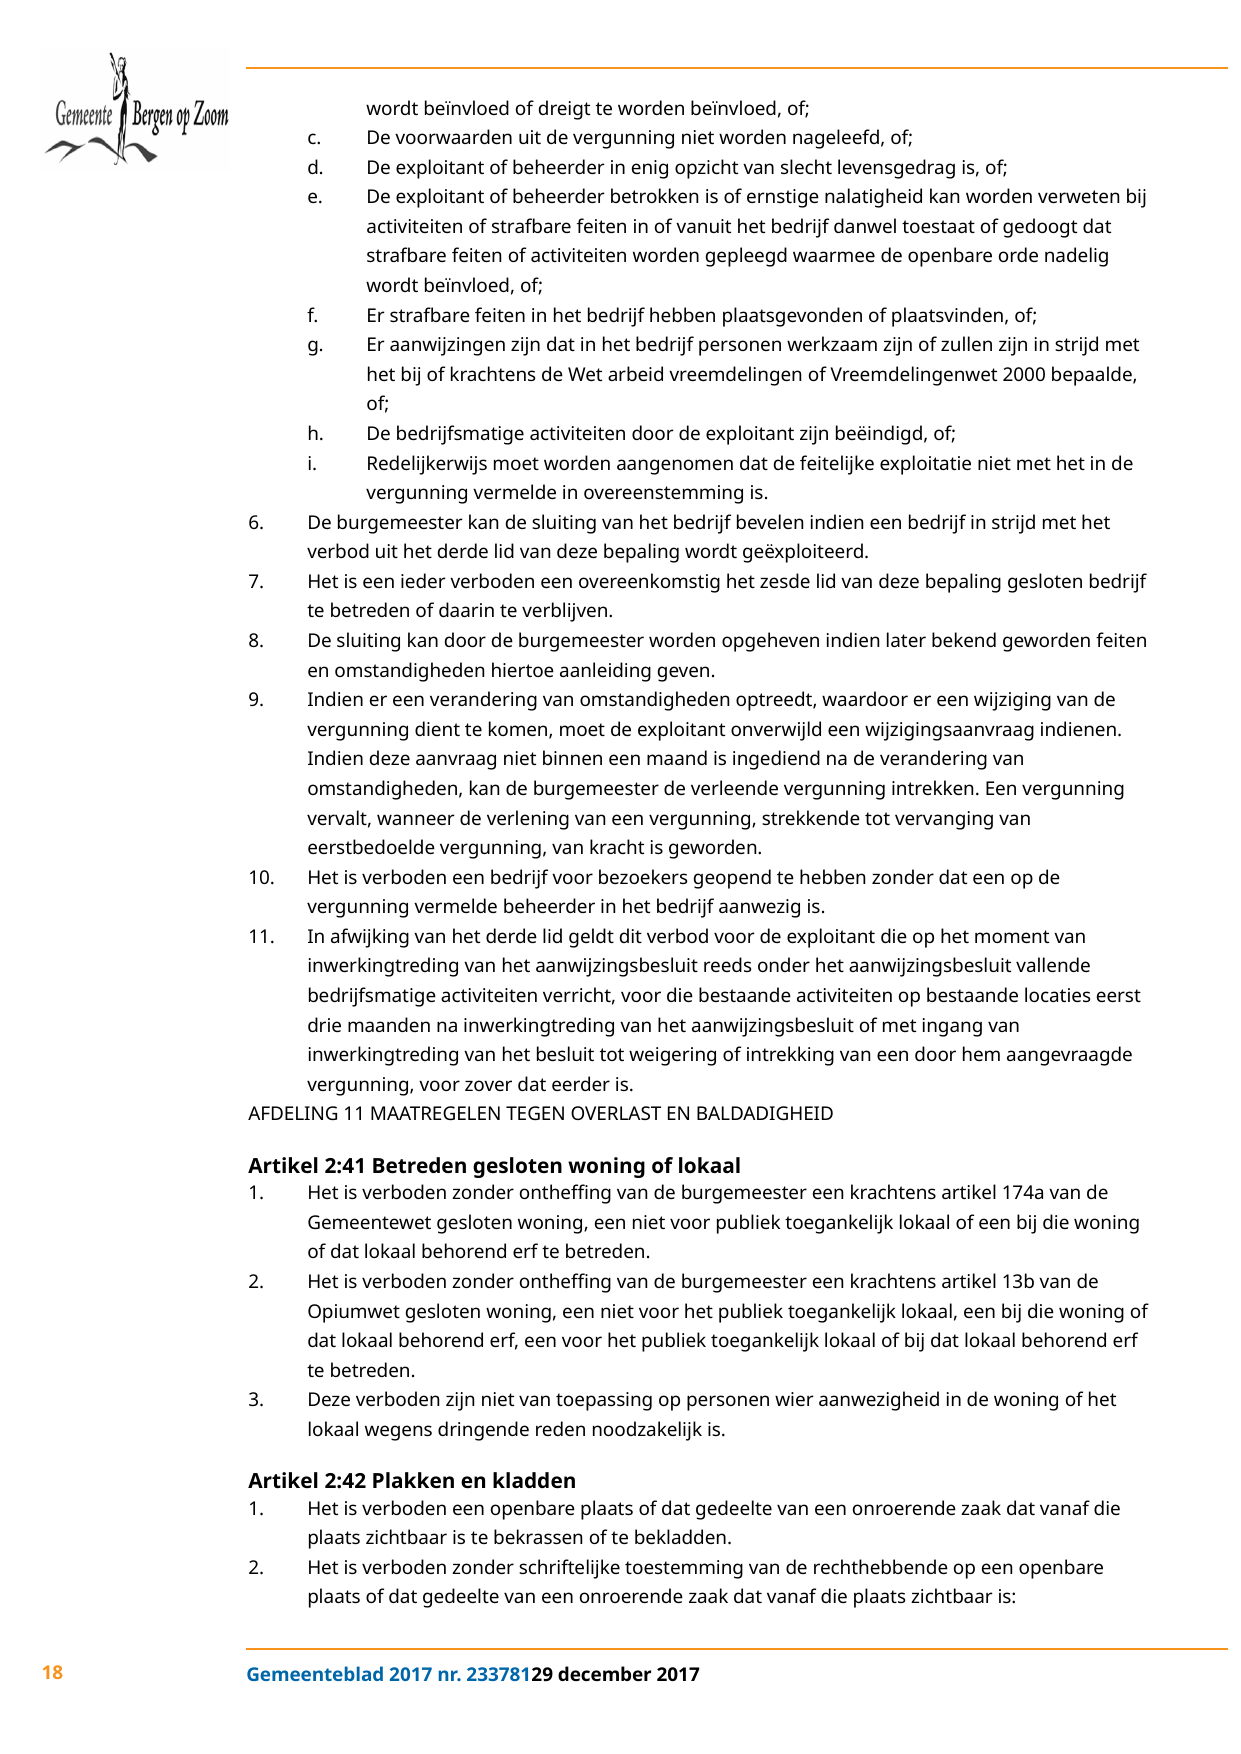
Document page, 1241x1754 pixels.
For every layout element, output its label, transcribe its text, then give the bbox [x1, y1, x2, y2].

text Artikel 2:42 Plakken en kladden [248, 1467, 1152, 1495]
list In afwijking van het derde lid geldt dit verbod voor de exploitant die op het moment van inwerkingtreding van het aanwijzingsbesluit reeds onder het aanwijzingsbesluit vallende bedrijfsmatige activiteiten verricht, voor die bestaande activiteiten op bestaande locaties eerst drie maanden na inwerkingtreding van het aanwijzingsbesluit of met ingang van inwerkingtreding van het besluit tot weigering of intrekking van een door hem aangevraagde vergunning, voor zover dat eerder is. [248, 923, 1152, 1097]
list Het is verboden zonder ontheffing van de burgemeester een krachtens artikel 174a van de Gemeentewet gesloten woning, een niet voor publiek toegankelijk lokaal of een bij die woning of dat lokaal behorend erf te betreden. [248, 1179, 1152, 1264]
list Er strafbare feiten in het bedrijf hebben plaatsgevonden of plaatsvinden, of; [307, 302, 1152, 328]
list Het is verboden een openbare plaats of dat gedeelte van een onroerende zaak dat vanaf die plaats zichtbaar is te bekrassen of te bekladden. [248, 1495, 1152, 1550]
text AFDELING 11 MAATREGELEN TEGEN OVERLAST EN BALDADIGHEID [248, 1101, 1152, 1126]
text Artikel 2:41 Betreden gesloten woning of lokaal [248, 1151, 1152, 1179]
list Het is een ieder verboden een overeenkomstig het zesde lid van deze bepaling gesloten bedrijf te betreden of daarin te verblijven. [248, 568, 1152, 623]
list Het is verboden een bedrijf voor bezoekers geopend te hebben zonder dat een op de vergunning vermelde beheerder in het bedrijf aanwezig is. [248, 864, 1152, 919]
list De sluiting kan door de burgemeester worden opgeheven indien later bekend geworden feiten en omstandigheden hiertoe aanleiding geven. [248, 627, 1152, 683]
picture [41, 47, 231, 172]
list Deze verboden zijn niet van toepassing op personen wier aanwezigheid in de woning of het lokaal wegens dringende reden noodzakelijk is. [248, 1387, 1152, 1442]
list Er aanwijzingen zijn dat in het bedrijf personen werkzaam zijn of zullen zijn in strijd met het bij of krachtens de Wet arbeid vreemdelingen of Vreemdelingenwet 2000 bepaalde, of; [307, 331, 1152, 416]
list Indien er een verandering van omstandigheden optreedt, waardoor er een wijziging van de vergunning dient te komen, moet de exploitant onverwijld een wijzigingsaanvraag indienen. Indien deze aanvraag niet binnen een maand is ingediend na de verandering van omstandigheden, kan de burgemeester de verleende vergunning intrekken. Een vergunning vervalt, wanneer de verlening van een vergunning, strekkende tot vervanging van eerstbedoelde vergunning, van kracht is geworden. [248, 686, 1152, 860]
list De burgemeester kan de sluiting van het bedrijf bevelen indien een bedrijf in strijd met het verbod uit het derde lid van deze bepaling wordt geëxploiteerd. [248, 509, 1152, 564]
list De bedrijfsmatige activiteiten door de exploitant zijn beëindigd, of; [307, 420, 1152, 446]
list De exploitant of beheerder betrokken is of ernstige nalatigheid kan worden verweten bij activiteiten of strafbare feiten in of vanuit het bedrijf danwel toestaat of gedoogt dat strafbare feiten of activiteiten worden gepleegd waarmee de openbare orde nadelig wordt beïnvloed, of; [307, 183, 1152, 298]
list wordt beïnvloed of dreigt te worden beïnvloed, of; [307, 95, 1152, 121]
list Redelijkerwijs moet worden aangenomen dat de feitelijke exploitatie niet met het in de vergunning vermelde in overeenstemming is. [307, 450, 1152, 505]
list De voorwaarden uit de vergunning niet worden nageleefd, of; [307, 124, 1152, 150]
list De exploitant of beheerder in enig opzicht van slecht levensgedrag is, of; [307, 154, 1152, 180]
list Het is verboden zonder ontheffing van de burgemeester een krachtens artikel 13b van de Opiumwet gesloten woning, een niet voor het publiek toegankelijk lokaal, een bij die woning of dat lokaal behorend erf, een voor het publiek toegankelijk lokaal of bij dat lokaal behorend erf te betreden. [248, 1268, 1152, 1383]
list Het is verboden zonder schriftelijke toestemming van de rechthebbende op een openbare plaats of dat gedeelte van een onroerende zaak dat vanaf die plaats zichtbaar is: [248, 1554, 1152, 1609]
